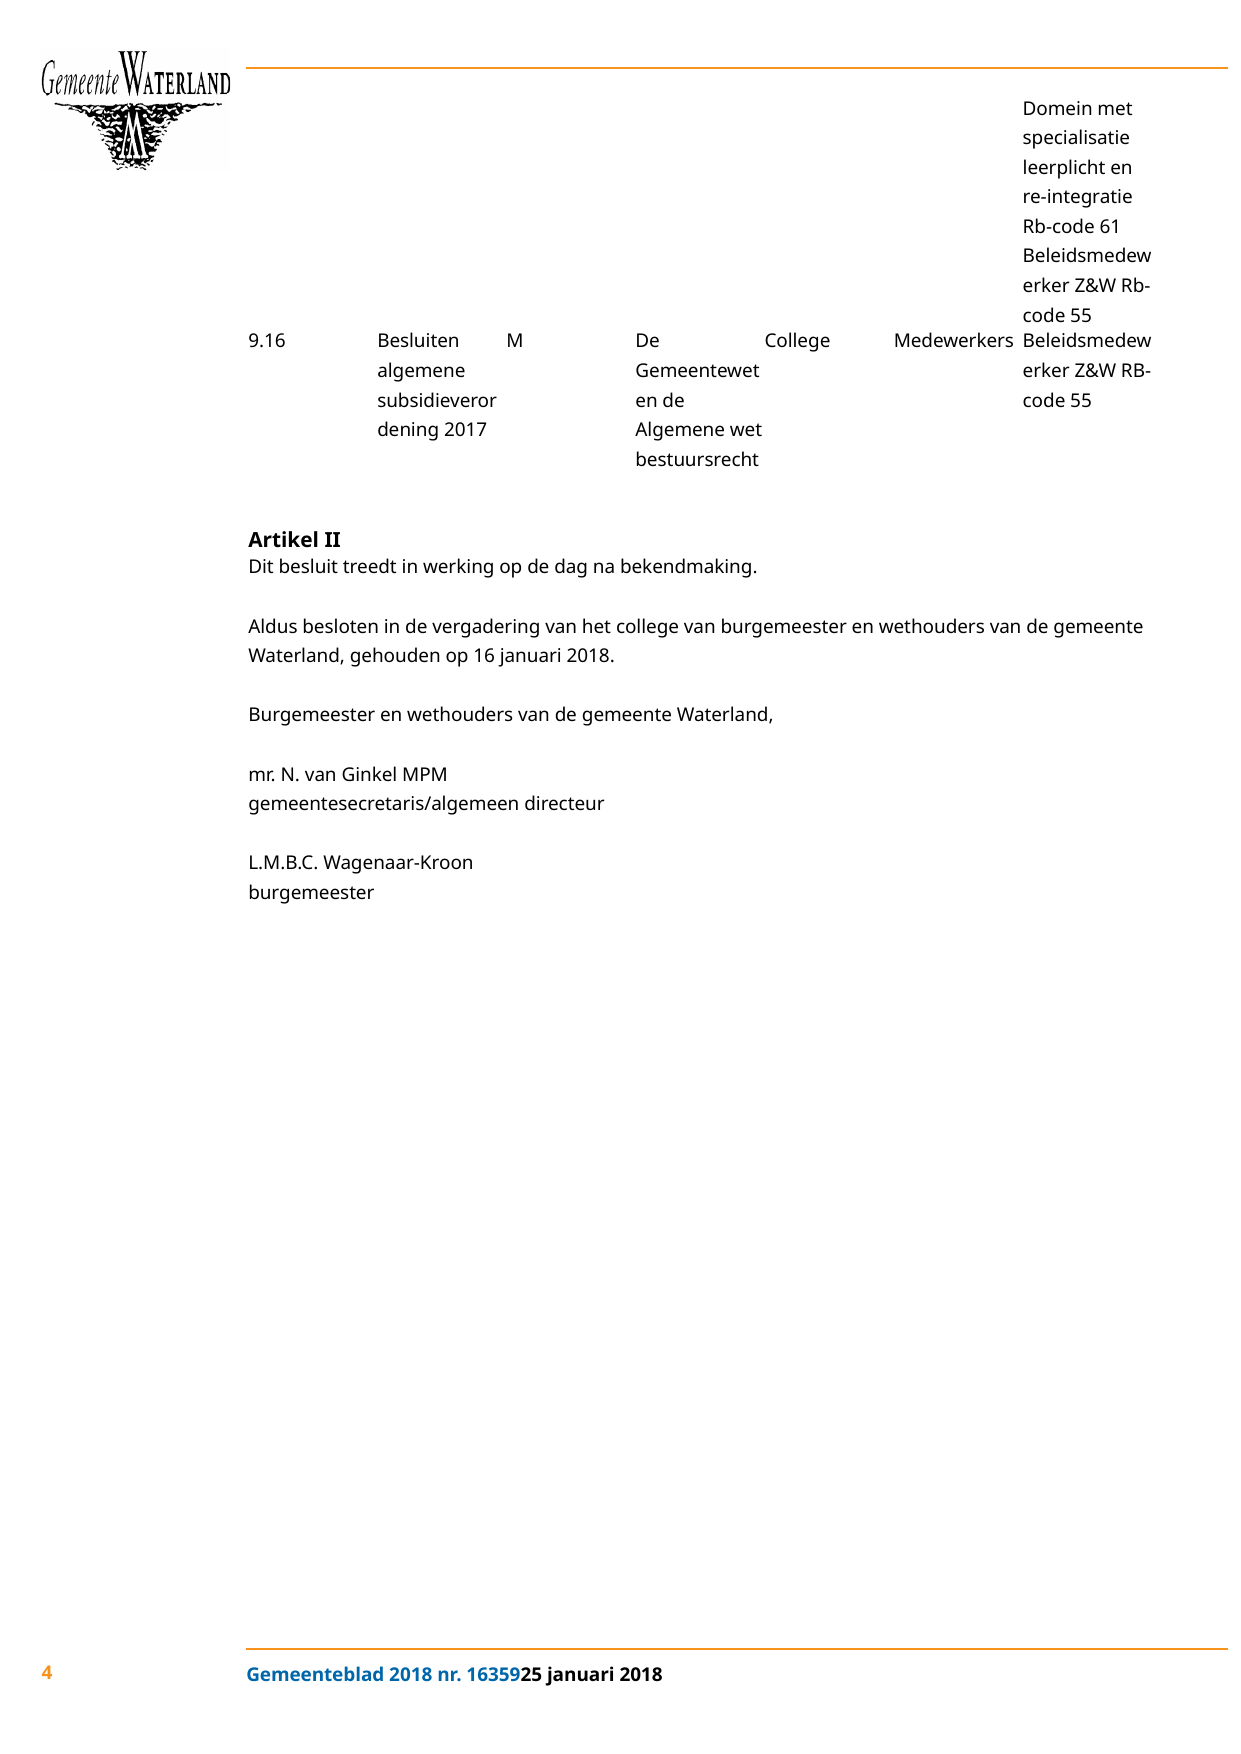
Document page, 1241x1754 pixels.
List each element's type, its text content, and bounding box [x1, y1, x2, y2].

text burgemeester [248, 879, 1152, 905]
table_cell [764, 95, 893, 328]
table_cell [894, 95, 1022, 328]
table_cell Beleidsmedewerker Z&W RB-code 55 [1023, 328, 1152, 472]
text Aldus besloten in de vergadering van het college van burgemeester en wethouders van de gemeente Waterland, gehouden op 16 januari 2018. [248, 613, 1152, 668]
text Burgemeester en wethouders van de gemeente Waterland, [248, 702, 1152, 727]
text Dit besluit treedt in werking op de dag na bekendmaking. [248, 554, 1152, 579]
picture [41, 47, 231, 172]
table_cell [248, 95, 377, 328]
text mr. N. van Ginkel MPM [248, 761, 1152, 787]
table_cell Domein met specialisatie leerplicht en re-integratie Rb-code 61 Beleidsmedewerker Z&W Rb-code 55 [1023, 95, 1152, 328]
text Artikel II [248, 525, 1152, 554]
table_cell [635, 95, 764, 328]
text gemeentesecretaris/algemeen directeur [248, 790, 1152, 816]
table_cell [377, 95, 506, 328]
table_cell Besluiten algemene subsidieverordening 2017 [377, 328, 506, 472]
text L.M.B.C. Wagenaar-Kroon [248, 849, 1152, 875]
table_cell 9.16 [248, 328, 377, 472]
table_cell [506, 95, 635, 328]
table_cell College [764, 328, 893, 472]
table_cell De Gemeentewet en de Algemene wet bestuursrecht [635, 328, 764, 472]
table_cell M [506, 328, 635, 472]
table_cell Medewerkers [894, 328, 1022, 472]
